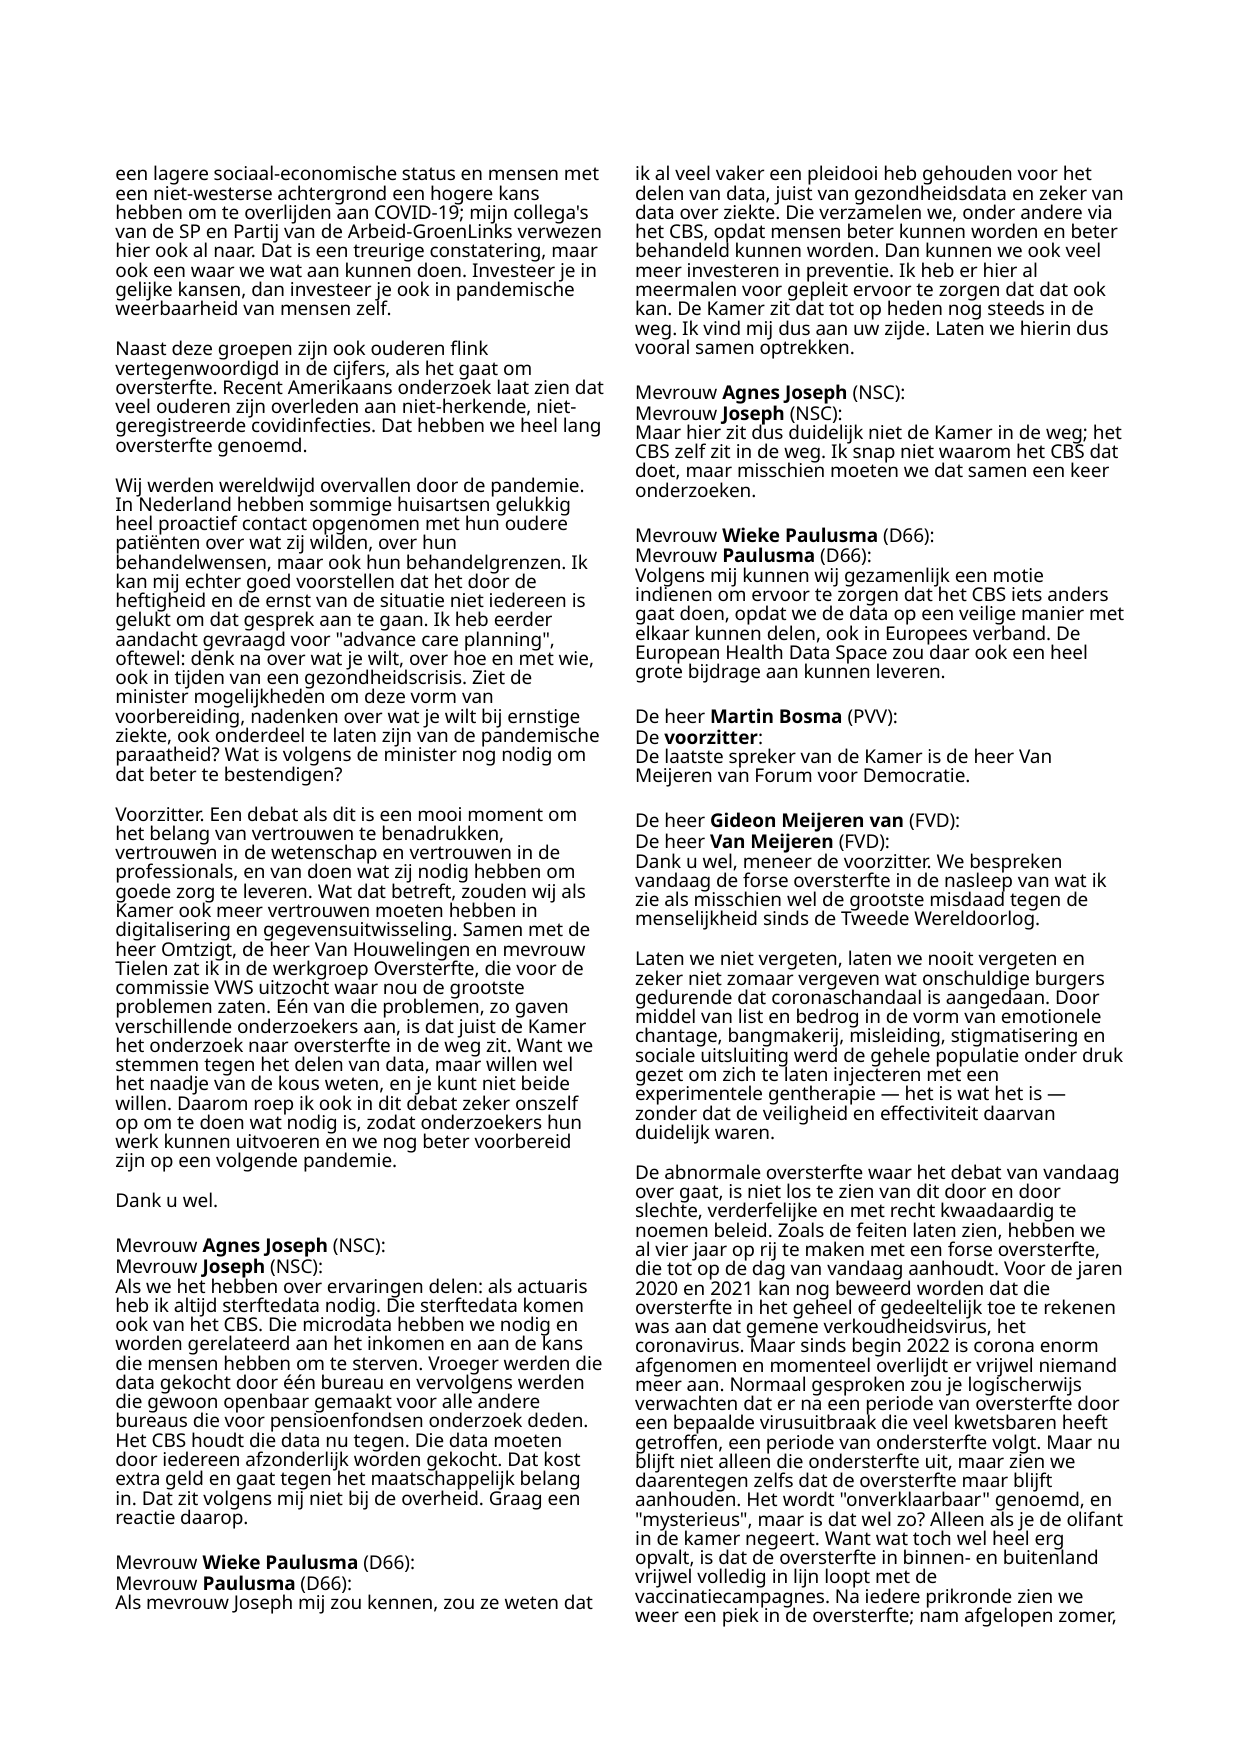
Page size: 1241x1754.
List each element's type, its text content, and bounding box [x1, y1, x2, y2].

text Dank u wel. [115, 1192, 605, 1212]
text Maar hier zit dus duidelijk niet de Kamer in de weg; het CBS zelf zit in de weg. Ik snap niet waarom het CBS dat doet, maar misschien moeten we dat samen een keer onderzoeken. [635, 424, 1125, 501]
text De laatste spreker van de Kamer is de heer Van Meijeren van Forum voor Democratie. [635, 748, 1125, 787]
text Mevrouw Joseph (NSC): [635, 404, 1125, 424]
text Naast deze groepen zijn ook ouderen flink vertegenwoordigd in de cijfers, als het gaat om oversterfte. Recent Amerikaans onderzoek laat zien dat veel ouderen zijn overleden aan niet-herkende, niet-geregistreerde covidinfecties. Dat hebben we heel lang oversterfte genoemd. [115, 340, 605, 456]
text een lagere sociaal-economische status en mensen met een niet-westerse achtergrond een hogere kans hebben om te overlijden aan COVID-19; mijn collega's van de SP en Partij van de Arbeid-GroenLinks verwezen hier ook al naar. Dat is een treurige constatering, maar ook een waar we wat aan kunnen doen. Investeer je in gelijke kansen, dan investeer je ook in pandemische weerbaarheid van mensen zelf. [115, 165, 605, 319]
text Wij werden wereldwijd overvallen door de pandemie. In Nederland hebben sommige huisartsen gelukkig heel proactief contact opgenomen met hun oudere patiënten over wat zij wilden, over hun behandelwensen, maar ook hun behandelgrenzen. Ik kan mij echter goed voorstellen dat het door de heftigheid en de ernst van de situatie niet iedereen is gelukt om dat gesprek aan te gaan. Ik heb eerder aandacht gevraagd voor "advance care planning", oftewel: denk na over wat je wilt, over hoe en met wie, ook in tijden van een gezondheidscrisis. Ziet de minister mogelijkheden om deze vorm van voorbereiding, nadenken over wat je wilt bij ernstige ziekte, ook onderdeel te laten zijn van de pandemische paraatheid? Wat is volgens de minister nog nodig om dat beter te bestendigen? [115, 477, 605, 785]
text Laten we niet vergeten, laten we nooit vergeten en zeker niet zomaar vergeven wat onschuldige burgers gedurende dat coronaschandaal is aangedaan. Door middel van list en bedrog in de vorm van emotionele chantage, bangmakerij, misleiding, stigmatisering en sociale uitsluiting werd de gehele populatie onder druk gezet om zich te laten injecteren met een experimentele gentherapie — het is wat het is — zonder dat de veiligheid en effectiviteit daarvan duidelijk waren. [635, 950, 1125, 1143]
text Mevrouw Wieke Paulusma (D66): [635, 522, 1125, 547]
text De heer Martin Bosma (PVV): [635, 703, 1125, 729]
text Mevrouw Paulusma (D66): [635, 547, 1125, 567]
text De voorzitter: [635, 729, 1125, 748]
text Volgens mij kunnen wij gezamenlijk een motie indienen om ervoor te zorgen dat het CBS iets anders gaat doen, opdat we de data op een veilige manier met elkaar kunnen delen, ook in Europees verband. De European Health Data Space zou daar ook een heel grote bijdrage aan kunnen leveren. [635, 567, 1125, 682]
text Als mevrouw Joseph mij zou kennen, zou ze weten dat [115, 1594, 605, 1613]
text De abnormale oversterfte waar het debat van vandaag over gaat, is niet los te zien van dit door en door slechte, verderfelijke en met recht kwaadaardig te noemen beleid. Zoals de feiten laten zien, hebben we al vier jaar op rij te maken met een forse oversterfte, die tot op de dag van vandaag aanhoudt. Voor de jaren 2020 en 2021 kan nog beweerd worden dat die oversterfte in het geheel of gedeeltelijk toe te rekenen was aan dat gemene verkoudheidsvirus, het coronavirus. Maar sinds begin 2022 is corona enorm afgenomen en momenteel overlijdt er vrijwel niemand meer aan. Normaal gesproken zou je logischerwijs verwachten dat er na een periode van oversterfte door een bepaalde virusuitbraak die veel kwetsbaren heeft getroffen, een periode van ondersterfte volgt. Maar nu blijft niet alleen die ondersterfte uit, maar zien we daarentegen zelfs dat de oversterfte maar blijft aanhouden. Het wordt "onverklaarbaar" genoemd, en "mysterieus", maar is dat wel zo? Alleen als je de olifant in de kamer negeert. Want wat toch wel heel erg opvalt, is dat de oversterfte in binnen- en buitenland vrijwel volledig in lijn loopt met de vaccinatiecampagnes. Na iedere prikronde zien we weer een piek in de oversterfte; nam afgelopen zomer, [635, 1164, 1125, 1626]
text Mevrouw Agnes Joseph (NSC): [115, 1233, 605, 1258]
text Dank u wel, meneer de voorzitter. We bespreken vandaag de forse oversterfte in de nasleep van wat ik zie als misschien wel de grootste misdaad tegen de menselijkheid sinds de Tweede Wereldoorlog. [635, 853, 1125, 930]
text De heer Van Meijeren (FVD): [635, 833, 1125, 853]
text Mevrouw Paulusma (D66): [115, 1575, 605, 1594]
text ik al veel vaker een pleidooi heb gehouden voor het delen van data, juist van gezondheidsdata en zeker van data over ziekte. Die verzamelen we, onder andere via het CBS, opdat mensen beter kunnen worden en beter behandeld kunnen worden. Dan kunnen we ook veel meer investeren in preventie. Ik heb er hier al meermalen voor gepleit ervoor te zorgen dat dat ook kan. De Kamer zit dat tot op heden nog steeds in de weg. Ik vind mij dus aan uw zijde. Laten we hierin dus vooral samen optrekken. [635, 165, 1125, 358]
text Voorzitter. Een debat als dit is een mooi moment om het belang van vertrouwen te benadrukken, vertrouwen in de wetenschap en vertrouwen in de professionals, en van doen wat zij nodig hebben om goede zorg te leveren. Wat dat betreft, zouden wij als Kamer ook meer vertrouwen moeten hebben in digitalisering en gegevensuitwisseling. Samen met de heer Omtzigt, de heer Van Houwelingen en mevrouw Tielen zat ik in de werkgroep Oversterfte, die voor de commissie VWS uitzocht waar nou de grootste problemen zaten. Eén van die problemen, zo gaven verschillende onderzoekers aan, is dat juist de Kamer het onderzoek naar oversterfte in de weg zit. Want we stemmen tegen het delen van data, maar willen wel het naadje van de kous weten, en je kunt niet beide willen. Daarom roep ik ook in dit debat zeker onszelf op om te doen wat nodig is, zodat onderzoekers hun werk kunnen uitvoeren en we nog beter voorbereid zijn op een volgende pandemie. [115, 806, 605, 1172]
text De heer Gideon Meijeren van (FVD): [635, 808, 1125, 833]
text Mevrouw Joseph (NSC): [115, 1258, 605, 1278]
text Mevrouw Agnes Joseph (NSC): [635, 379, 1125, 404]
text Mevrouw Wieke Paulusma (D66): [115, 1549, 605, 1575]
text Als we het hebben over ervaringen delen: als actuaris heb ik altijd sterftedata nodig. Die sterftedata komen ook van het CBS. Die microdata hebben we nodig en worden gerelateerd aan het inkomen en aan de kans die mensen hebben om te sterven. Vroeger werden die data gekocht door één bureau en vervolgens werden die gewoon openbaar gemaakt voor alle andere bureaus die voor pensioenfondsen onderzoek deden. Het CBS houdt die data nu tegen. Die data moeten door iedereen afzonderlijk worden gekocht. Dat kost extra geld en gaat tegen het maatschappelijk belang in. Dat zit volgens mij niet bij de overheid. Graag een reactie daarop. [115, 1278, 605, 1528]
